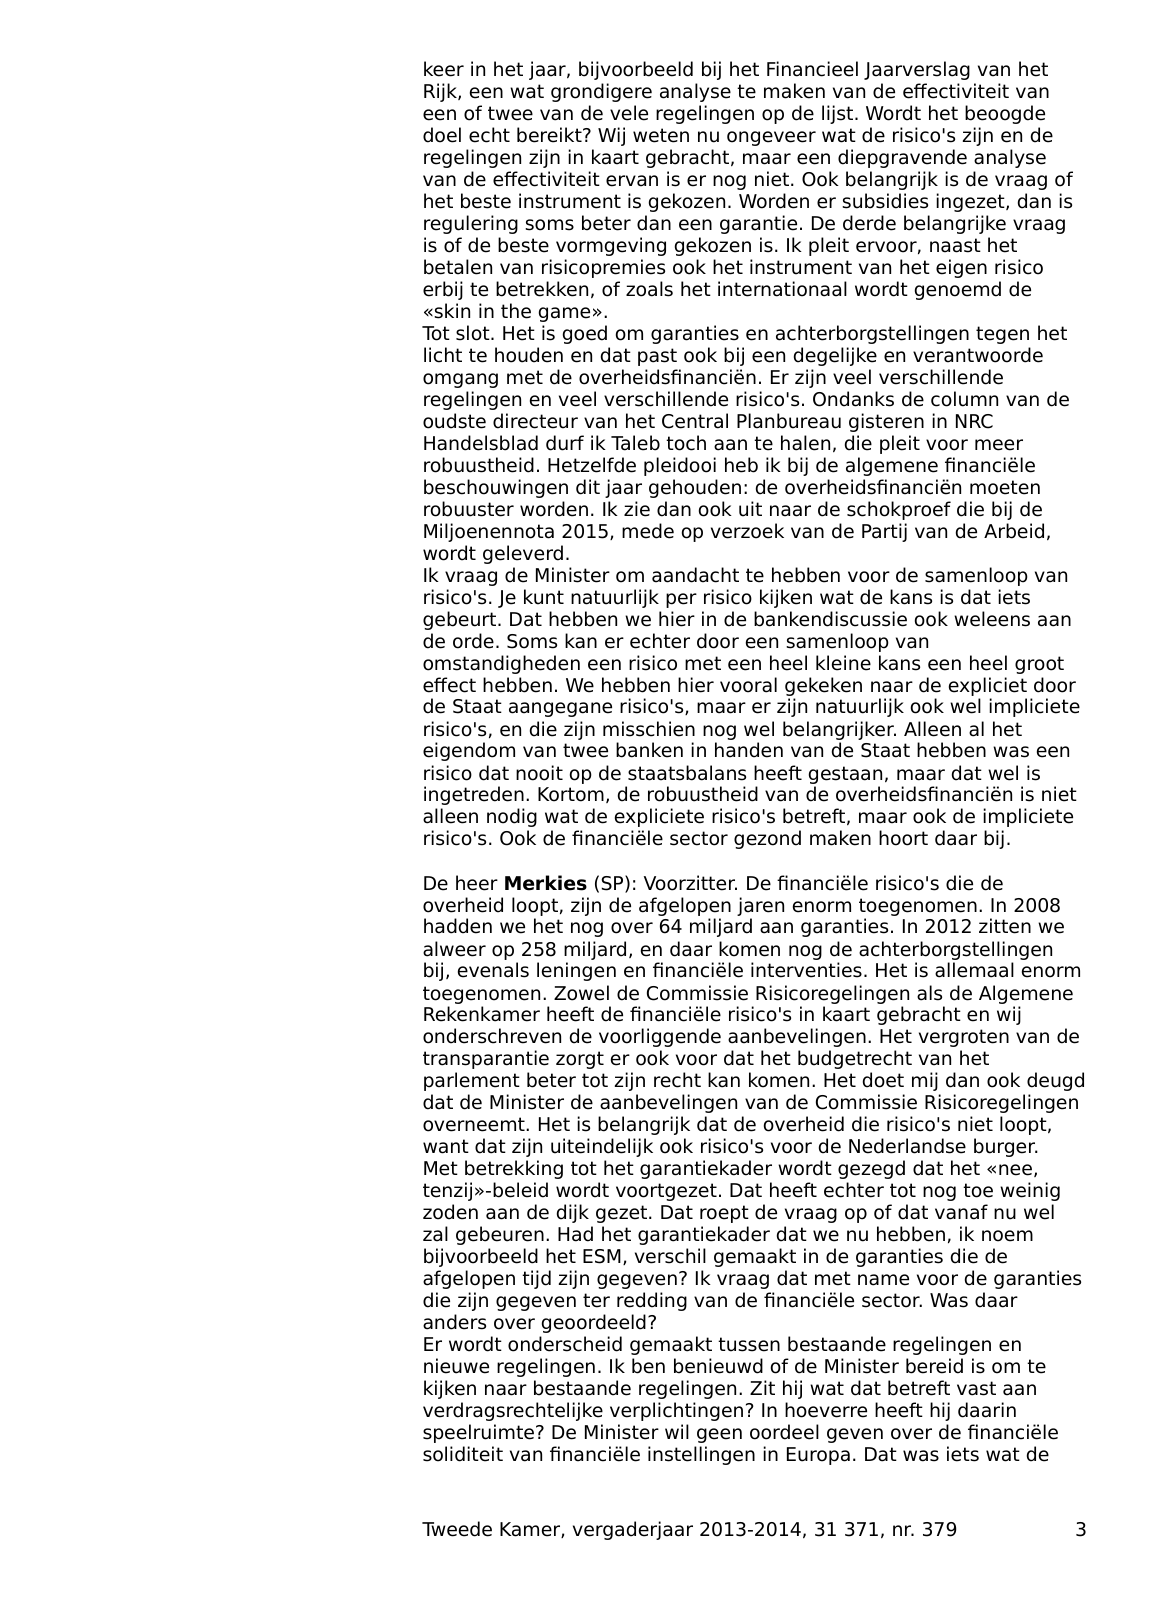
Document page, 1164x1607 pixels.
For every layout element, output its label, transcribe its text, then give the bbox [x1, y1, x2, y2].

text Tot slot. Het is goed om garanties en achterborgstellingen tegen het licht te houden en dat past ook bij een degelijke en verantwoorde omgang met de overheidsfinanciën. Er zijn veel verschillende regelingen en veel verschillende risico's. Ondanks de column van de oudste directeur van het Central Planbureau gisteren in NRC Handelsblad durf ik Taleb toch aan te halen, die pleit voor meer robuustheid. Hetzelfde pleidooi heb ik bij de algemene financiële beschouwingen dit jaar gehouden: de overheidsfinanciën moeten robuuster worden. Ik zie dan ook uit naar de schokproef die bij de Miljoenennota 2015, mede op verzoek van de Partij van de Arbeid, wordt geleverd. [422, 323, 1087, 564]
text keer in het jaar, bijvoorbeeld bij het Financieel Jaarverslag van het Rijk, een wat grondigere analyse te maken van de effectiviteit van een of twee van de vele regelingen op de lijst. Wordt het beoogde doel echt bereikt? Wij weten nu ongeveer wat de risico's zijn en de regelingen zijn in kaart gebracht, maar een diepgravende analyse van de effectiviteit ervan is er nog niet. Ook belangrijk is de vraag of het beste instrument is gekozen. Worden er subsidies ingezet, dan is regulering soms beter dan een garantie. De derde belangrijke vraag is of de beste vormgeving gekozen is. Ik pleit ervoor, naast het betalen van risicopremies ook het instrument van het eigen risico erbij te betrekken, of zoals het internationaal wordt genoemd de «skin in the game». [422, 59, 1087, 323]
text Er wordt onderscheid gemaakt tussen bestaande regelingen en nieuwe regelingen. Ik ben benieuwd of de Minister bereid is om te kijken naar bestaande regelingen. Zit hij wat dat betreft vast aan verdragsrechtelijke verplichtingen? In hoeverre heeft hij daarin speelruimte? De Minister wil geen oordeel geven over de financiële soliditeit van financiële instellingen in Europa. Dat was iets wat de [422, 1334, 1087, 1466]
text Met betrekking tot het garantiekader wordt gezegd dat het «nee, tenzij»-beleid wordt voortgezet. Dat heeft echter tot nog toe weinig zoden aan de dijk gezet. Dat roept de vraag op of dat vanaf nu wel zal gebeuren. Had het garantiekader dat we nu hebben, ik noem bijvoorbeeld het ESM, verschil gemaakt in de garanties die de afgelopen tijd zijn gegeven? Ik vraag dat met name voor de garanties die zijn gegeven ter redding van de financiële sector. Was daar anders over geoordeeld? [422, 1158, 1087, 1334]
text Ik vraag de Minister om aandacht te hebben voor de samenloop van risico's. Je kunt natuurlijk per risico kijken wat de kans is dat iets gebeurt. Dat hebben we hier in de bankendiscussie ook weleens aan de orde. Soms kan er echter door een samenloop van omstandigheden een risico met een heel kleine kans een heel groot effect hebben. We hebben hier vooral gekeken naar de expliciet door de Staat aangegane risico's, maar er zijn natuurlijk ook wel impliciete risico's, en die zijn misschien nog wel belangrijker. Alleen al het eigendom van twee banken in handen van de Staat hebben was een risico dat nooit op de staatsbalans heeft gestaan, maar dat wel is ingetreden. Kortom, de robuustheid van de overheidsfinanciën is niet alleen nodig wat de expliciete risico's betreft, maar ook de impliciete risico's. Ook de financiële sector gezond maken hoort daar bij. [422, 564, 1087, 850]
text De heer Merkies (SP): Voorzitter. De financiële risico's die de overheid loopt, zijn de afgelopen jaren enorm toegenomen. In 2008 hadden we het nog over 64 miljard aan garanties. In 2012 zitten we alweer op 258 miljard, en daar komen nog de achterborgstellingen bij, evenals leningen en financiële interventies. Het is allemaal enorm toegenomen. Zowel de Commissie Risicoregelingen als de Algemene Rekenkamer heeft de financiële risico's in kaart gebracht en wij onderschreven de voorliggende aanbevelingen. Het vergroten van de transparantie zorgt er ook voor dat het budgetrecht van het parlement beter tot zijn recht kan komen. Het doet mij dan ook deugd dat de Minister de aanbevelingen van de Commissie Risicoregelingen overneemt. Het is belangrijk dat de overheid die risico's niet loopt, want dat zijn uiteindelijk ook risico's voor de Nederlandse burger. [422, 872, 1087, 1158]
